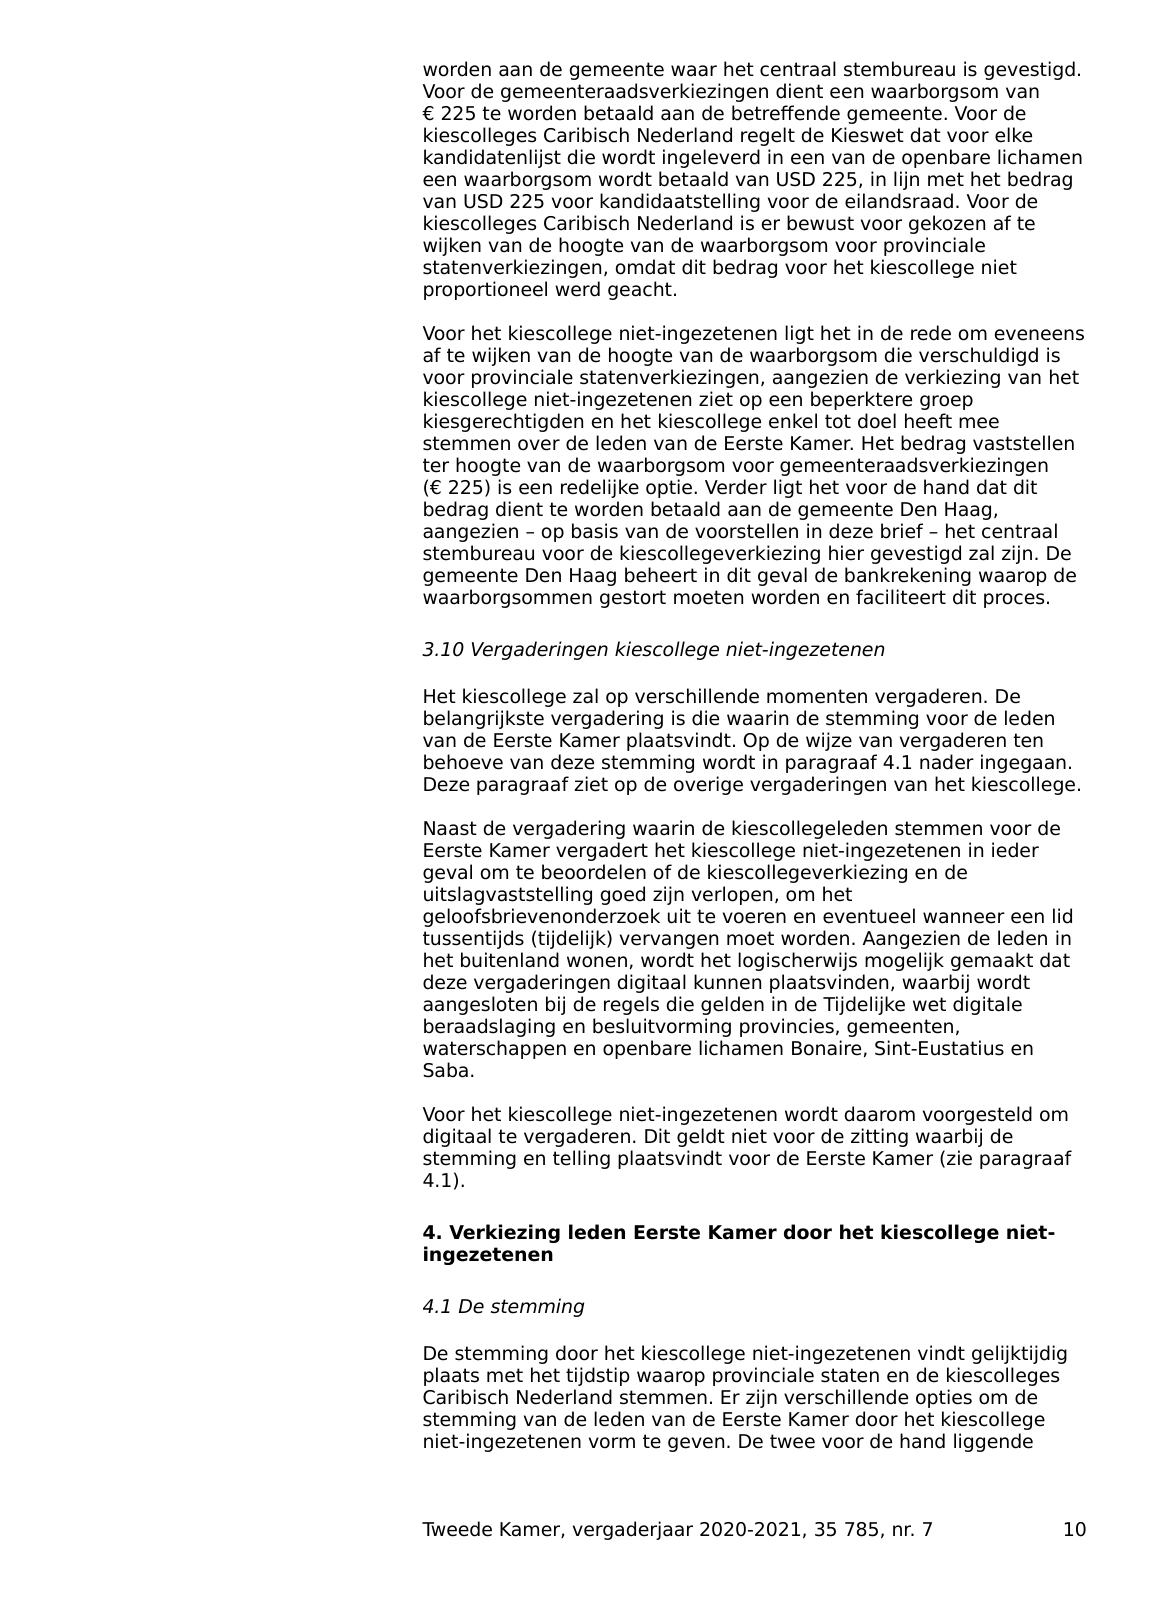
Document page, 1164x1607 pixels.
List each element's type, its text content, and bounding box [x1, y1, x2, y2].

subtitle 3.10 Vergaderingen kiescollege niet-ingezetenen [422, 639, 1087, 661]
subtitle 4. Verkiezing leden Eerste Kamer door het kiescollege niet-ingezetenen [422, 1222, 1087, 1266]
text Het kiescollege zal op verschillende momenten vergaderen. De belangrijkste vergadering is die waarin de stemming voor de leden van de Eerste Kamer plaatsvindt. Op de wijze van vergaderen ten behoeve van deze stemming wordt in paragraaf 4.1 nader ingegaan. Deze paragraaf ziet op de overige vergaderingen van het kiescollege. [422, 686, 1087, 796]
text Voor het kiescollege niet-ingezetenen ligt het in de rede om eveneens af te wijken van de hoogte van de waarborgsom die verschuldigd is voor provinciale statenverkiezingen, aangezien de verkiezing van het kiescollege niet-ingezetenen ziet op een beperktere groep kiesgerechtigden en het kiescollege enkel tot doel heeft mee stemmen over de leden van de Eerste Kamer. Het bedrag vaststellen ter hoogte van de waarborgsom voor gemeenteraadsverkiezingen (€ 225) is een redelijke optie. Verder ligt het voor de hand dat dit bedrag dient te worden betaald aan de gemeente Den Haag, aangezien – op basis van de voorstellen in deze brief – het centraal stembureau voor de kiescollegeverkiezing hier gevestigd zal zijn. De gemeente Den Haag beheert in dit geval de bankrekening waarop de waarborgsommen gestort moeten worden en faciliteert dit proces. [422, 323, 1087, 609]
text Voor het kiescollege niet-ingezetenen wordt daarom voorgesteld om digitaal te vergaderen. Dit geldt niet voor de zitting waarbij de stemming en telling plaatsvindt voor de Eerste Kamer (zie paragraaf 4.1). [422, 1104, 1087, 1192]
subtitle 4.1 De stemming [422, 1296, 1087, 1318]
text worden aan de gemeente waar het centraal stembureau is gevestigd. Voor de gemeenteraadsverkiezingen dient een waarborgsom van € 225 te worden betaald aan de betreffende gemeente. Voor de kiescolleges Caribisch Nederland regelt de Kieswet dat voor elke kandidatenlijst die wordt ingeleverd in een van de openbare lichamen een waarborgsom wordt betaald van USD 225, in lijn met het bedrag van USD 225 voor kandidaatstelling voor de eilandsraad. Voor de kiescolleges Caribisch Nederland is er bewust voor gekozen af te wijken van de hoogte van de waarborgsom voor provinciale statenverkiezingen, omdat dit bedrag voor het kiescollege niet proportioneel werd geacht. [422, 59, 1087, 301]
text De stemming door het kiescollege niet-ingezetenen vindt gelijktijdig plaats met het tijdstip waarop provinciale staten en de kiescolleges Caribisch Nederland stemmen. Er zijn verschillende opties om de stemming van de leden van de Eerste Kamer door het kiescollege niet-ingezetenen vorm te geven. De twee voor de hand liggende [422, 1343, 1087, 1452]
text Naast de vergadering waarin de kiescollegeleden stemmen voor de Eerste Kamer vergadert het kiescollege niet-ingezetenen in ieder geval om te beoordelen of de kiescollegeverkiezing en de uitslagvaststelling goed zijn verlopen, om het geloofsbrievenonderzoek uit te voeren en eventueel wanneer een lid tussentijds (tijdelijk) vervangen moet worden. Aangezien de leden in het buitenland wonen, wordt het logischerwijs mogelijk gemaakt dat deze vergaderingen digitaal kunnen plaatsvinden, waarbij wordt aangesloten bij de regels die gelden in de Tijdelijke wet digitale beraadslaging en besluitvorming provincies, gemeenten, waterschappen en openbare lichamen Bonaire, Sint-Eustatius en Saba. [422, 818, 1087, 1082]
